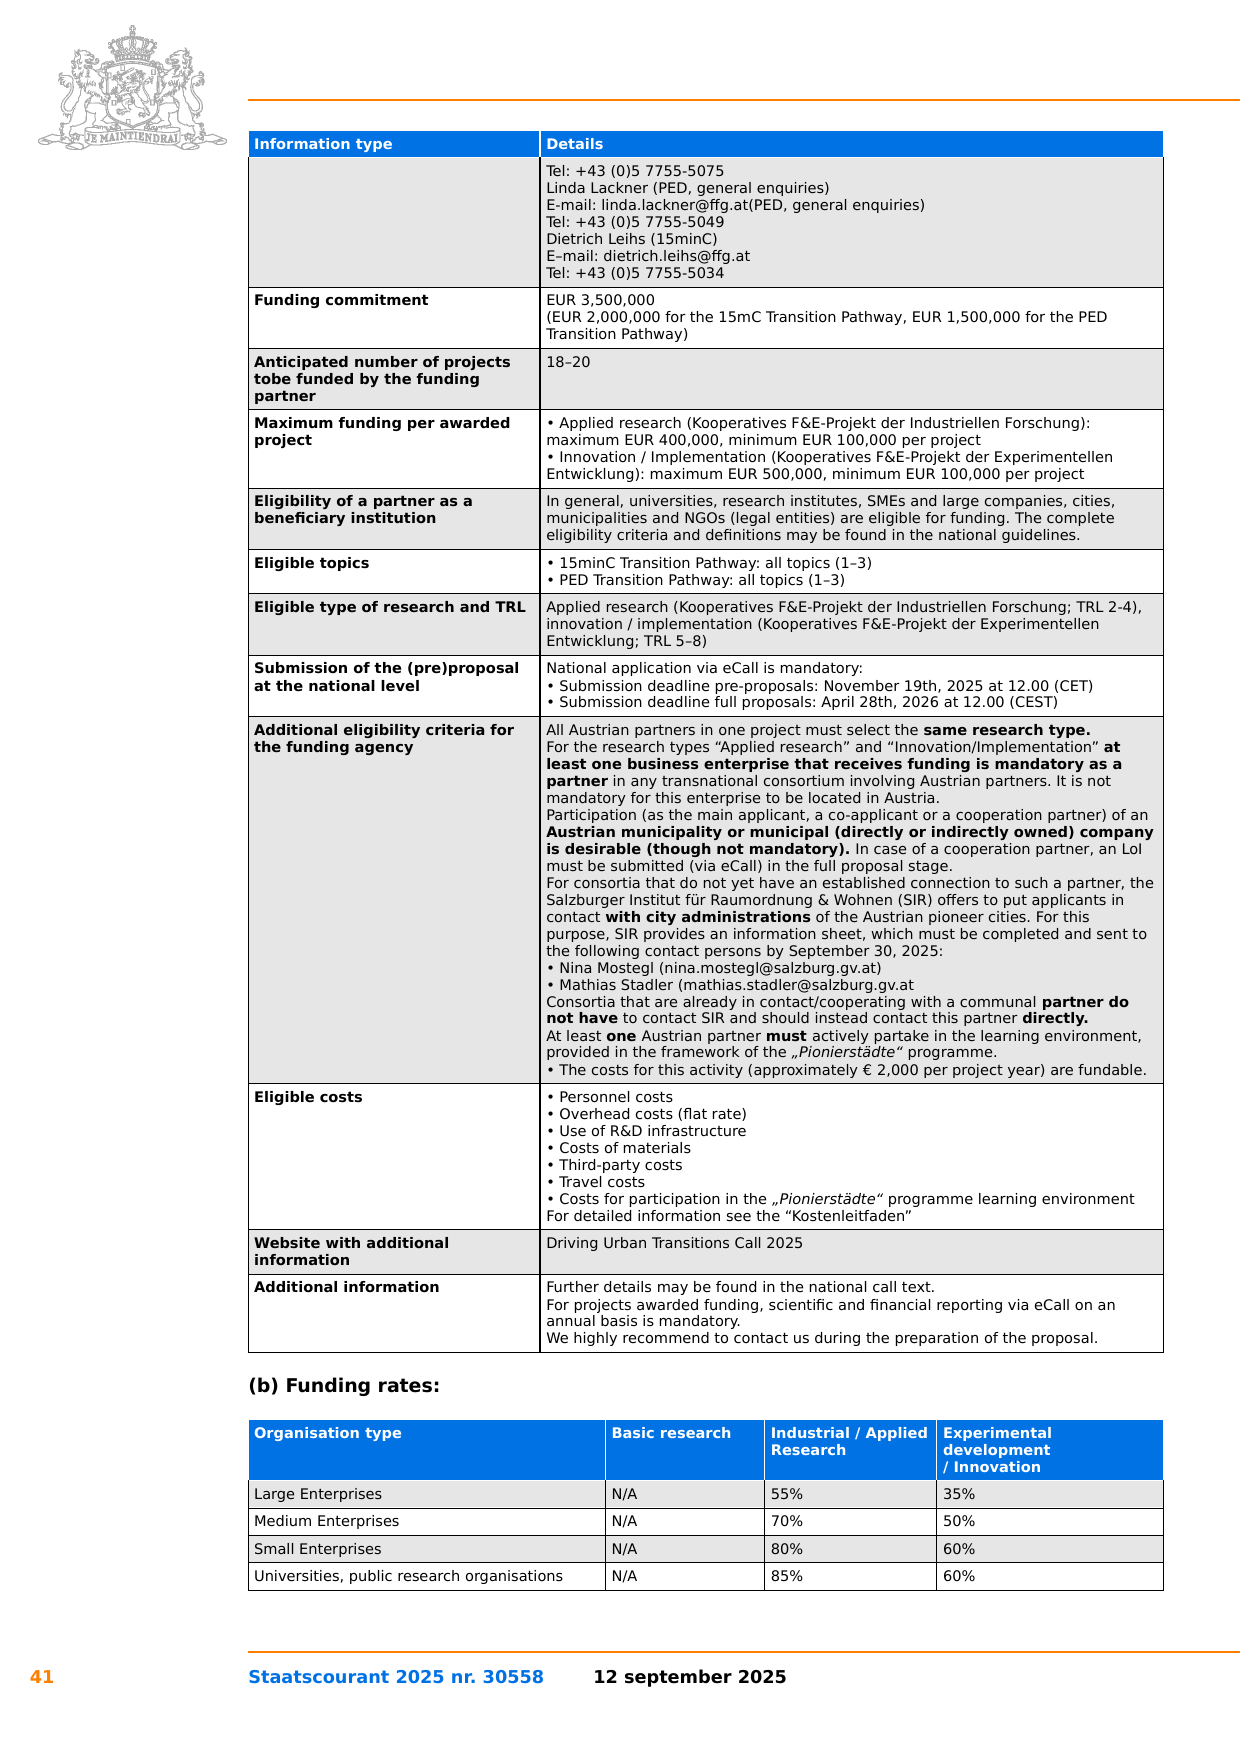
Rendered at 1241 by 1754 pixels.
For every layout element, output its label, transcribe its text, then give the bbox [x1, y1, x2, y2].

table_cell EUR 3,500,000 (EUR 2,000,000 for the 15mC Transition Pathway, EUR 1,500,000 for the PED Transition Pathway) [541, 288, 1163, 348]
table_cell • Personnel costs • Overhead costs (flat rate) • Use of R&D infrastructure • Costs of materials • Third-party costs • Travel costs • Costs for participation in the „Pionierstädte“ programme learning environment For detailed information see the “Kostenleitfaden” [541, 1084, 1163, 1229]
picture [38, 25, 227, 150]
table_cell 70% [765, 1509, 936, 1535]
table_cell 55% [765, 1481, 936, 1507]
table_cell Tel: +43 (0)5 7755-5075 Linda Lackner (PED, general enquiries) E-mail: linda.lackner@ffg.at(PED, general enquiries) Tel: +43 (0)5 7755-5049 Dietrich Leihs (15minC) E–mail: dietrich.leihs@ffg.at Tel: +43 (0)5 7755-5034 [541, 158, 1163, 287]
table_cell Maximum funding per awarded project [249, 410, 539, 488]
table_header Organisation type [249, 1420, 605, 1480]
table_cell Eligible topics [249, 550, 539, 593]
table_header Industrial / Applied Research [765, 1420, 936, 1480]
table_cell N/A [606, 1563, 764, 1590]
table_cell Anticipated number of projects tobe funded by the funding partner [249, 349, 539, 409]
table_cell 80% [765, 1536, 936, 1562]
table_cell • 15minC Transition Pathway: all topics (1–3) • PED Transition Pathway: all topics (1–3) [541, 550, 1163, 593]
table_cell 35% [937, 1481, 1163, 1507]
table_cell Submission of the (pre)proposal at the national level [249, 656, 539, 716]
table_cell Medium Enterprises [249, 1509, 605, 1535]
table_cell Funding commitment [249, 288, 539, 348]
table_cell Eligibility of a partner as a beneficiary institution [249, 489, 539, 549]
table_cell [249, 158, 539, 287]
table_cell 50% [937, 1509, 1163, 1535]
table_cell 60% [937, 1536, 1163, 1562]
subtitle (b) Funding rates: [248, 1375, 1163, 1397]
table_cell Additional information [249, 1275, 539, 1352]
table_cell Universities, public research organisations [249, 1563, 605, 1590]
table_header Experimental development / Innovation [937, 1420, 1163, 1480]
table_cell Further details may be found in the national call text. For projects awarded funding, scientific and financial reporting via eCall on an annual basis is mandatory. We highly recommend to contact us during the preparation of the proposal. [541, 1275, 1163, 1352]
table_cell Applied research (Kooperatives F&E-Projekt der Industriellen Forschung; TRL 2-4), innovation / implementation (Kooperatives F&E-Projekt der Experimentellen Entwicklung; TRL 5–8) [541, 594, 1163, 655]
table_header Details [541, 131, 1163, 157]
table_header Basic research [606, 1420, 764, 1480]
table_cell N/A [606, 1481, 764, 1507]
table_cell Large Enterprises [249, 1481, 605, 1507]
table_cell 60% [937, 1563, 1163, 1590]
table_header Information type [249, 131, 539, 157]
table_cell All Austrian partners in one project must select the same research type. For the research types “Applied research” and “Innovation/Implementation” at least one business enterprise that receives funding is mandatory as a partner in any transnational consortium involving Austrian partners. It is not mandatory for this enterprise to be located in Austria. Participation (as the main applicant, a co-applicant or a cooperation partner) of an Austrian municipality or municipal (directly or indirectly owned) company is desirable (though not mandatory). In case of a cooperation partner, an LoI must be submitted (via eCall) in the full proposal stage. For consortia that do not yet have an established connection to such a partner, the Salzburger Institut für Raumordnung & Wohnen (SIR) offers to put applicants in contact with city administrations of the Austrian pioneer cities. For this purpose, SIR provides an information sheet, which must be completed and sent to the following contact persons by September 30, 2025: • Nina Mostegl (nina.mostegl@salzburg.gv.at) • Mathias Stadler (mathias.stadler@salzburg.gv.at Consortia that are already in contact/cooperating with a communal partner do not have to contact SIR and should instead contact this partner directly. At least one Austrian partner must actively partake in the learning environment, provided in the framework of the „Pionierstädte“ programme. • The costs for this activity (approximately € 2,000 per project year) are fundable. [541, 717, 1163, 1083]
table_cell Small Enterprises [249, 1536, 605, 1562]
table_cell 85% [765, 1563, 936, 1590]
table_cell N/A [606, 1536, 764, 1562]
table_cell N/A [606, 1509, 764, 1535]
table_cell National application via eCall is mandatory: • Submission deadline pre-proposals: November 19th, 2025 at 12.00 (CET) • Submission deadline full proposals: April 28th, 2026 at 12.00 (CEST) [541, 656, 1163, 716]
table_cell In general, universities, research institutes, SMEs and large companies, cities, municipalities and NGOs (legal entities) are eligible for funding. The complete eligibility criteria and definitions may be found in the national guidelines. [541, 489, 1163, 549]
table_cell 18–20 [541, 349, 1163, 409]
table_cell Website with additional information [249, 1230, 539, 1274]
table_cell Driving Urban Transitions Call 2025 [541, 1230, 1163, 1274]
table_cell Eligible type of research and TRL [249, 594, 539, 655]
table_cell • Applied research (Kooperatives F&E-Projekt der Industriellen Forschung): maximum EUR 400,000, minimum EUR 100,000 per project • Innovation / Implementation (Kooperatives F&E-Projekt der Experimentellen Entwicklung): maximum EUR 500,000, minimum EUR 100,000 per project [541, 410, 1163, 488]
table_cell Additional eligibility criteria for the funding agency [249, 717, 539, 1083]
table_cell Eligible costs [249, 1084, 539, 1229]
